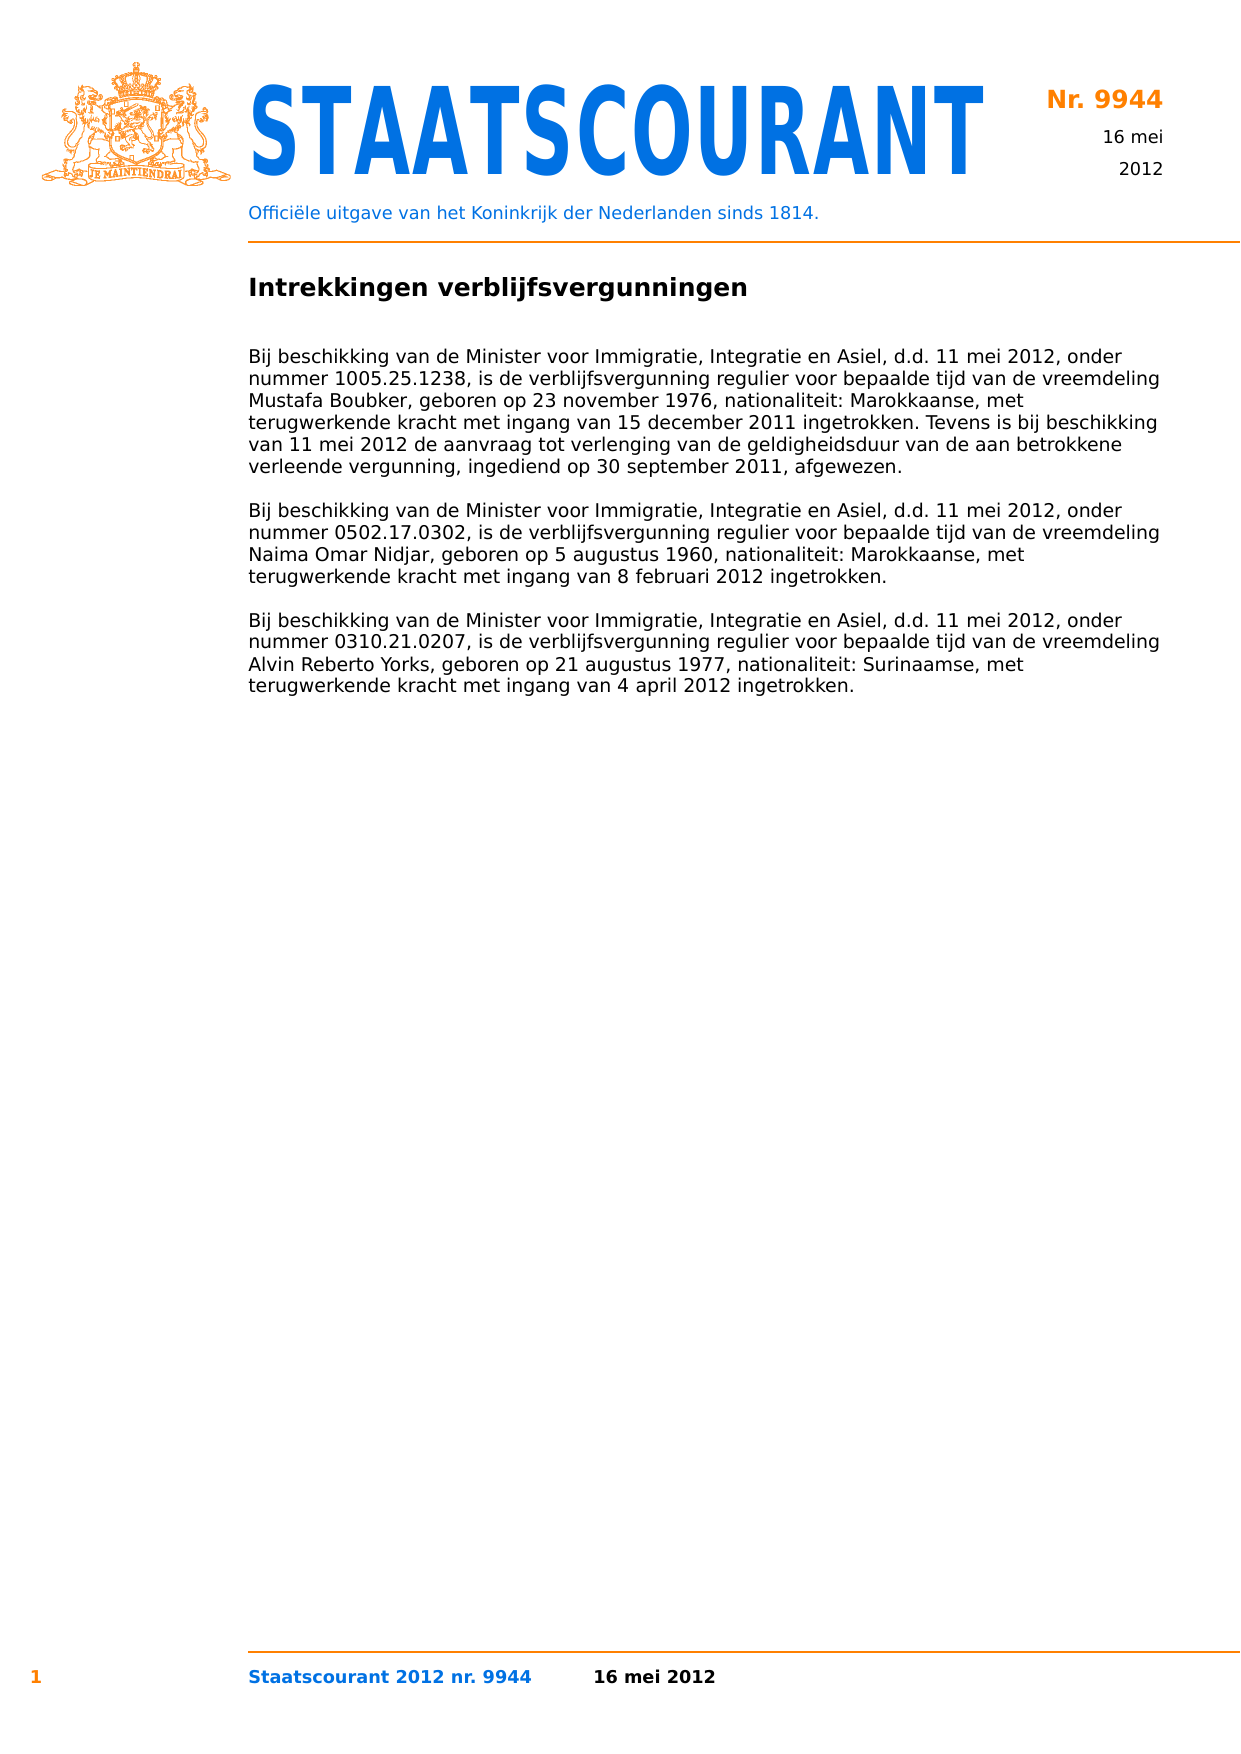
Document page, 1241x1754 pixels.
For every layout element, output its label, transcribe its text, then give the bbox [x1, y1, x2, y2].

table_cell 16 mei [998, 121, 1240, 153]
table_header Nr. 9944 [998, 62, 1240, 121]
text Bij beschikking van de Minister voor Immigratie, Integratie en Asiel, d.d. 11 mei 2012, onder nummer 0310.21.0207, is de verblijfsvergunning regulier voor bepaalde tijd van de vreemdeling Alvin Reberto Yorks, geboren op 21 augustus 1977, nationaliteit: Surinaamse, met terugwerkende kracht met ingang van 4 april 2012 ingetrokken. [248, 609, 1163, 697]
text Bij beschikking van de Minister voor Immigratie, Integratie en Asiel, d.d. 11 mei 2012, onder nummer 0502.17.0302, is de verblijfsvergunning regulier voor bepaalde tijd van de vreemdeling Naima Omar Nidjar, geboren op 5 augustus 1960, nationaliteit: Marokkaanse, met terugwerkende kracht met ingang van 8 februari 2012 ingetrokken. [248, 500, 1163, 588]
text Bij beschikking van de Minister voor Immigratie, Integratie en Asiel, d.d. 11 mei 2012, onder nummer 1005.25.1238, is de verblijfsvergunning regulier voor bepaalde tijd van de vreemdeling Mustafa Boubker, geboren op 23 november 1976, nationaliteit: Marokkaanse, met terugwerkende kracht met ingang van 15 december 2011 ingetrokken. Tevens is bij beschikking van 11 mei 2012 de aanvraag tot verlenging van de geldigheidsduur van de aan betrokkene verleende vergunning, ingediend op 30 september 2011, afgewezen. [248, 346, 1163, 478]
table_header [25, 62, 248, 241]
table_cell Officiële uitgave van het Koninkrijk der Nederlanden sinds 1814. [248, 203, 1240, 241]
subtitle Intrekkingen verblijfsvergunningen [248, 273, 1163, 302]
picture [41, 62, 231, 186]
table_cell 2012 [998, 153, 1240, 203]
table_header STAATSCOURANT [248, 62, 998, 203]
